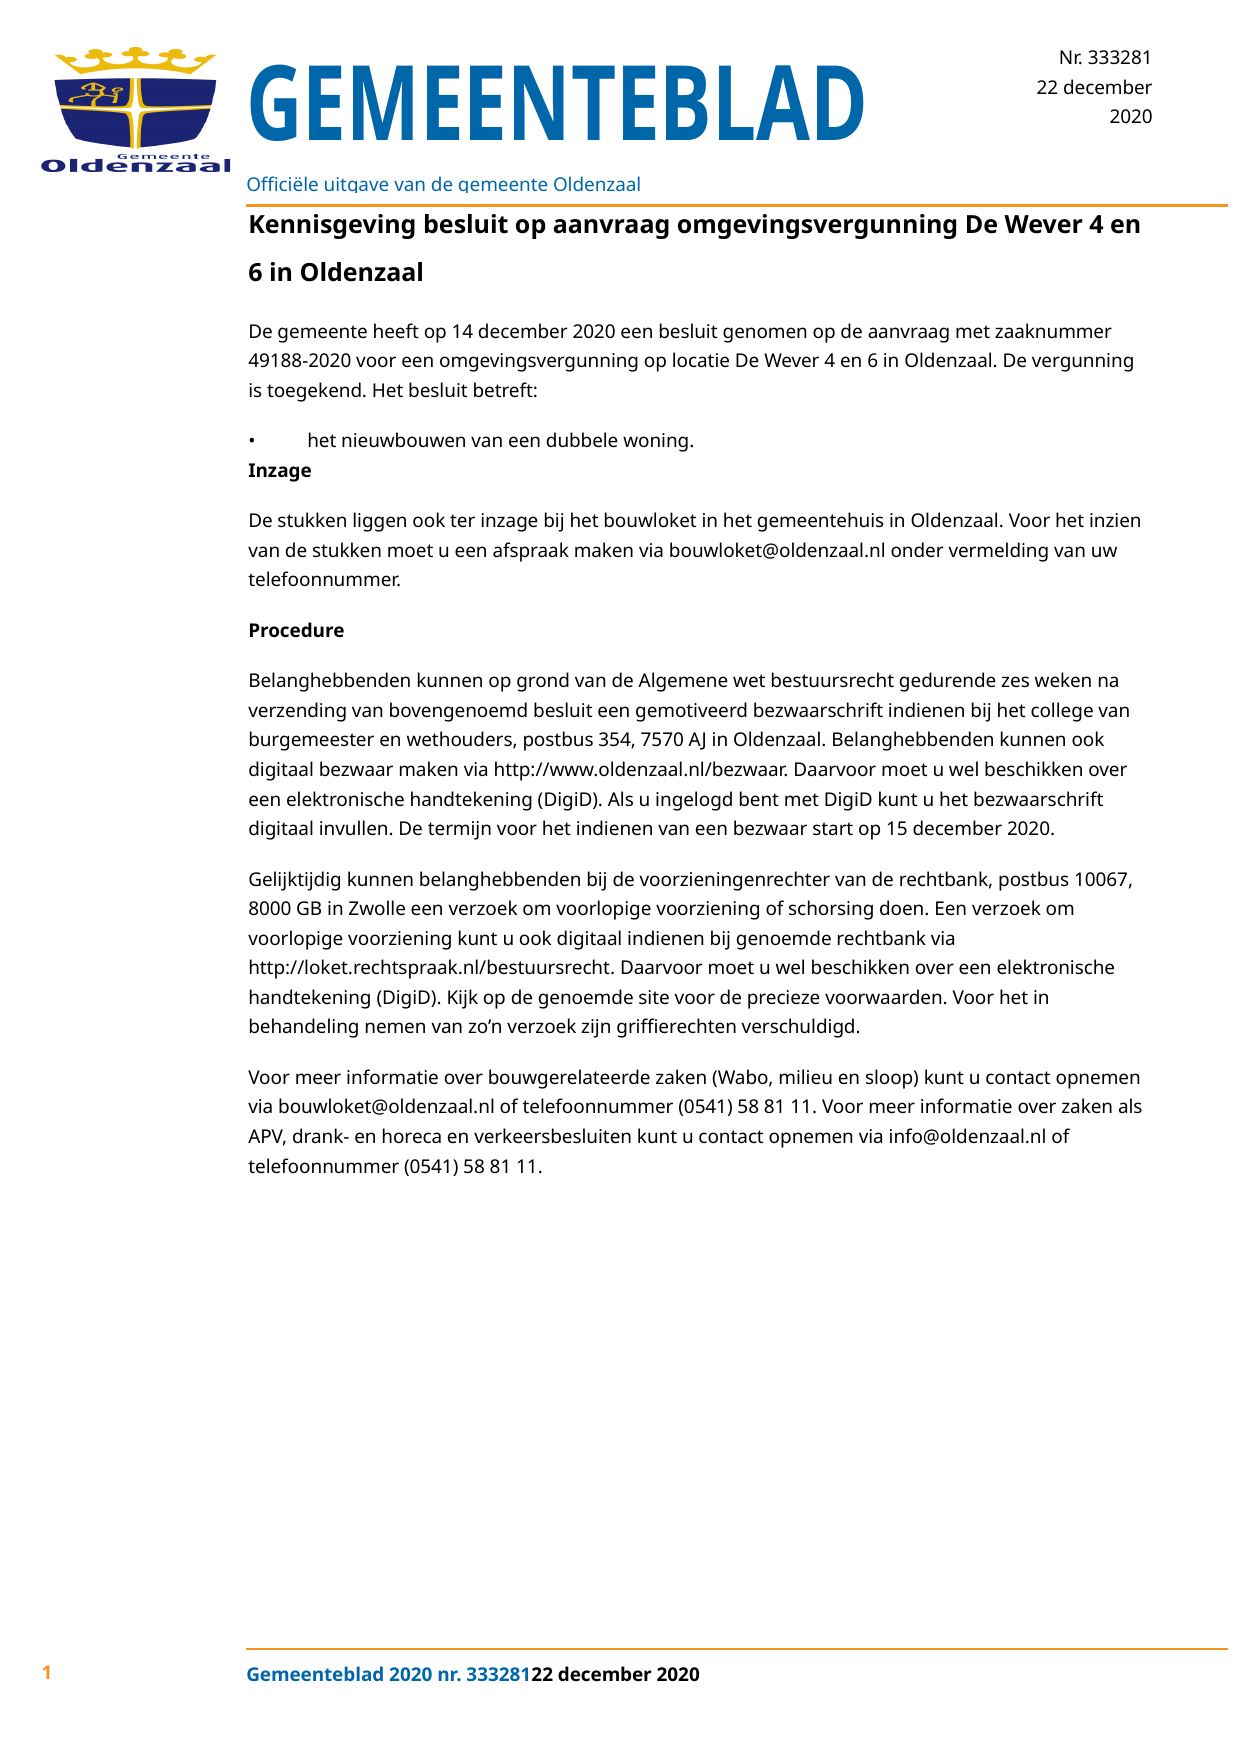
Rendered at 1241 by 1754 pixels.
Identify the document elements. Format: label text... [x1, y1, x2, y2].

text Procedure [248, 617, 1152, 643]
text De gemeente heeft op 14 december 2020 een besluit genomen op de aanvraag met zaaknummer 49188-2020 voor een omgevingsvergunning op locatie De Wever 4 en 6 in Oldenzaal. De vergunning is toegekend. Het besluit betreft: [248, 318, 1152, 403]
list het nieuwbouwen van een dubbele woning. [248, 427, 1152, 453]
text Belanghebbenden kunnen op grond van de Algemene wet bestuursrecht gedurende zes weken na verzending van bovengenoemd besluit een gemotiveerd bezwaarschrift indienen bij het college van burgemeester en wethouders, postbus 354, 7570 AJ in Oldenzaal. Belanghebbenden kunnen ook digitaal bezwaar maken via http://www.oldenzaal.nl/bezwaar. Daarvoor moet u wel beschikken over een elektronische handtekening (DigiD). Als u ingelogd bent met DigiD kunt u het bezwaarschrift digitaal invullen. De termijn voor het indienen van een bezwaar start op 15 december 2020. [248, 667, 1152, 841]
text Voor meer informatie over bouwgerelateerde zaken (Wabo, milieu en sloop) kunt u contact opnemen via bouwloket@oldenzaal.nl of telefoonnummer (0541) 58 81 11. Voor meer informatie over zaken als APV, drank- en horeca en verkeersbesluiten kunt u contact opnemen via info@oldenzaal.nl of telefoonnummer (0541) 58 81 11. [248, 1064, 1152, 1179]
text Inzage [248, 457, 1152, 483]
picture [41, 47, 231, 172]
text De stukken liggen ook ter inzage bij het bouwloket in het gemeentehuis in Oldenzaal. Voor het inzien van de stukken moet u een afspraak maken via bouwloket@oldenzaal.nl onder vermelding van uw telefoonnummer. [248, 507, 1152, 592]
text Kennisgeving besluit op aanvraag omgevingsvergunning De Wever 4 en 6 in Oldenzaal [248, 207, 1152, 288]
text Gelijktijdig kunnen belanghebbenden bij de voorzieningenrechter van de rechtbank, postbus 10067, 8000 GB in Zwolle een verzoek om voorlopige voorziening of schorsing doen. Een verzoek om voorlopige voorziening kunt u ook digitaal indienen bij genoemde rechtbank via http://loket.rechtspraak.nl/bestuursrecht. Daarvoor moet u wel beschikken over een elektronische handtekening (DigiD). Kijk op de genoemde site voor de precieze voorwaarden. Voor het in behandeling nemen van zo’n verzoek zijn griffierechten verschuldigd. [248, 866, 1152, 1039]
